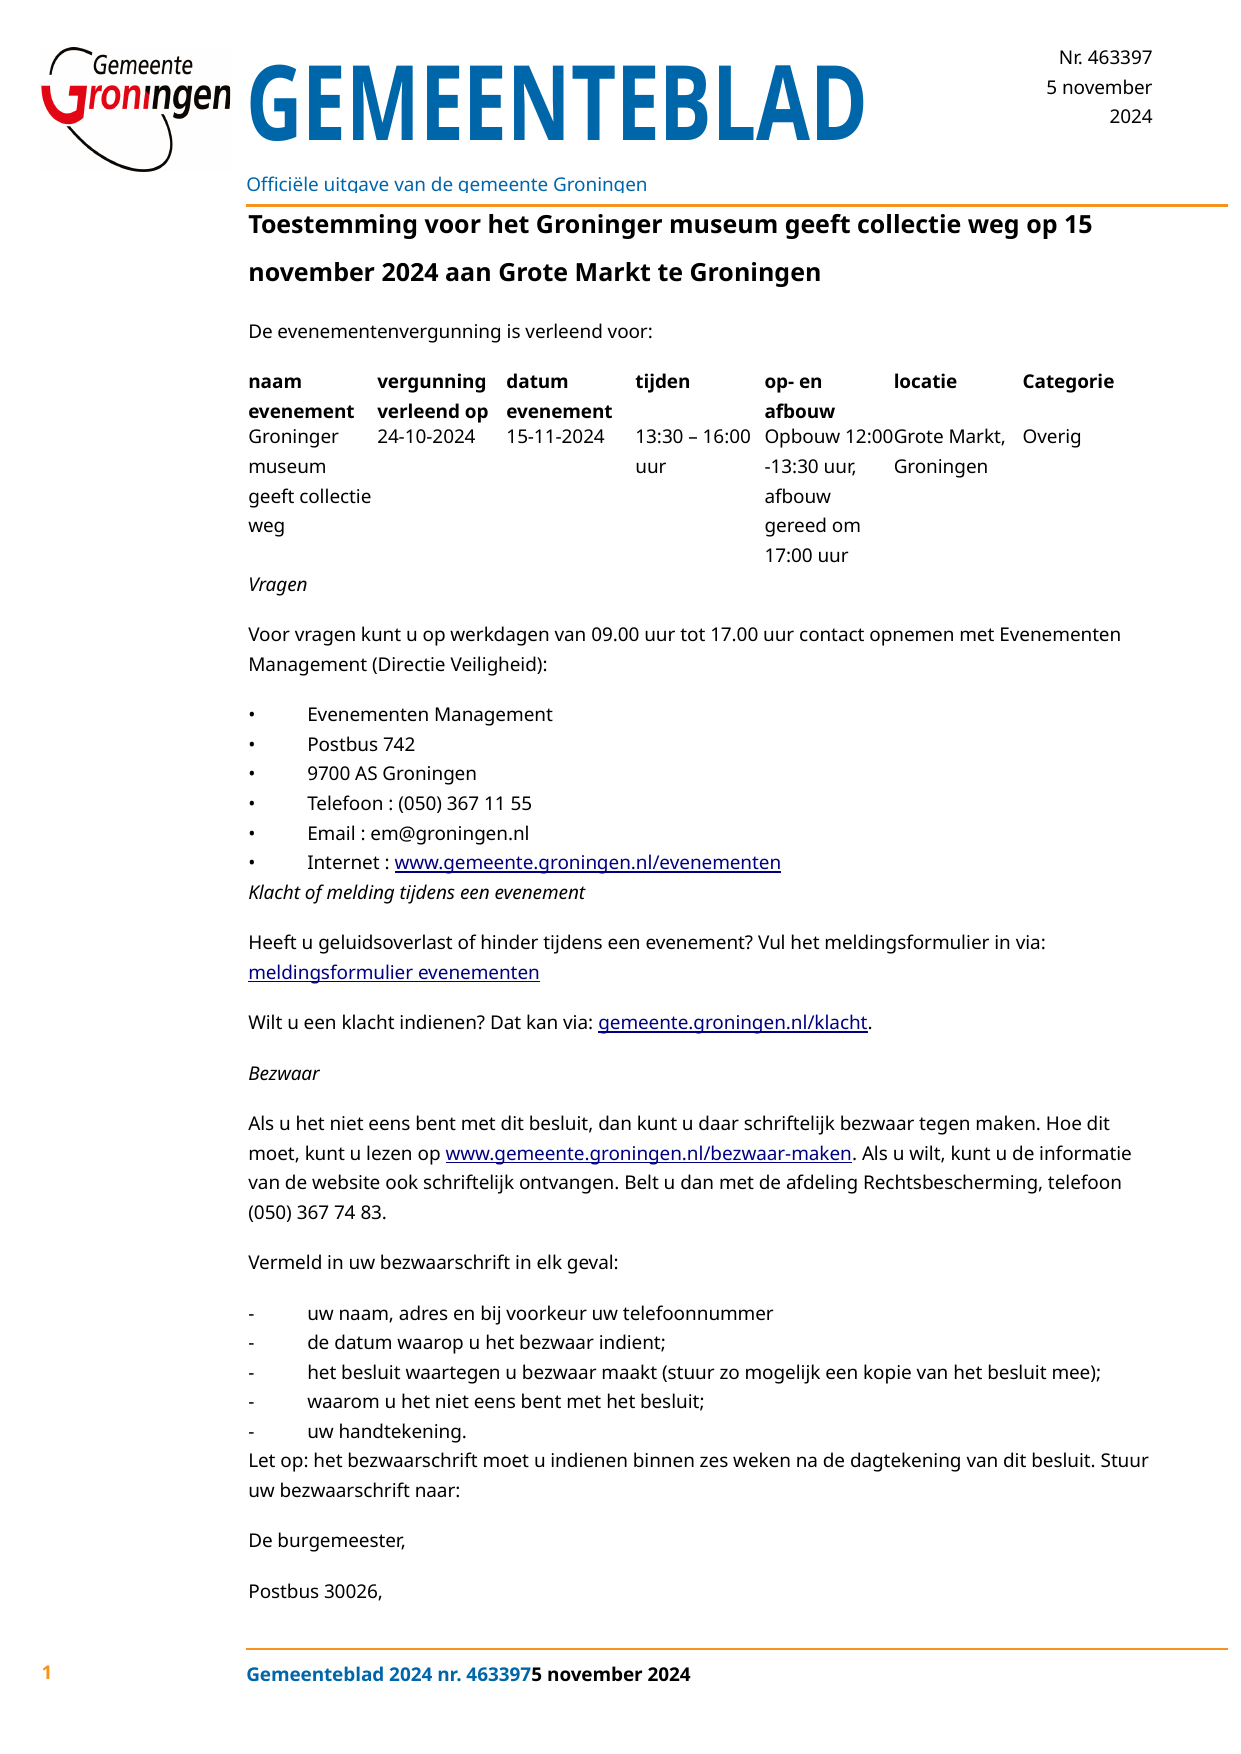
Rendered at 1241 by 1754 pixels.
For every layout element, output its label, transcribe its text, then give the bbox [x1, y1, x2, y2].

text Bezwaar [248, 1060, 1152, 1086]
list Telefoon : (050) 367 11 55 [248, 790, 1152, 816]
table_header locatie [894, 369, 1022, 424]
table_header naam evenement [248, 369, 377, 424]
list uw handtekening. [248, 1418, 1152, 1444]
table_header Categorie [1023, 369, 1152, 424]
table_header vergunning verleend op [377, 369, 506, 424]
text Als u het niet eens bent met dit besluit, dan kunt u daar schriftelijk bezwaar tegen maken. Hoe dit moet, kunt u lezen op www.gemeente.groningen.nl/bezwaar-maken. Als u wilt, kunt u de informatie van de website ook schriftelijk ontvangen. Belt u dan met de afdeling Rechtsbescherming, telefoon (050) 367 74 83. [248, 1110, 1152, 1225]
table_header op- en afbouw [764, 369, 893, 424]
list Internet : www.gemeente.groningen.nl/evenementen [248, 849, 1152, 875]
list Email : em@groningen.nl [248, 820, 1152, 846]
table_header datum evenement [506, 369, 635, 424]
text Heeft u geluidsoverlast of hinder tijdens een evenement? Vul het meldingsformulier in via: meldingsformulier evenementen [248, 929, 1152, 985]
list waarom u het niet eens bent met het besluit; [248, 1388, 1152, 1414]
text Voor vragen kunt u op werkdagen van 09.00 uur tot 17.00 uur contact opnemen met Evenementen Management (Directie Veiligheid): [248, 621, 1152, 677]
table_cell 15-11-2024 [506, 424, 635, 568]
text Klacht of melding tijdens een evenement [248, 879, 1152, 905]
table_cell 13:30 – 16:00 uur [635, 424, 764, 568]
list 9700 AS Groningen [248, 761, 1152, 786]
list Evenementen Management [248, 701, 1152, 727]
picture [41, 47, 231, 172]
text Postbus 30026, [248, 1578, 1152, 1604]
table_cell Overig [1023, 424, 1152, 568]
text Wilt u een klacht indienen? Dat kan via: gemeente.groningen.nl/klacht. [248, 1009, 1152, 1035]
table_header tijden [635, 369, 764, 424]
list de datum waarop u het bezwaar indient; [248, 1329, 1152, 1355]
text Let op: het bezwaarschrift moet u indienen binnen zes weken na de dagtekening van dit besluit. Stuur uw bezwaarschrift naar: [248, 1448, 1152, 1503]
text De evenementenvergunning is verleend voor: [248, 318, 1152, 344]
table_cell Grote Markt, Groningen [894, 424, 1022, 568]
text Vragen [248, 571, 1152, 597]
list het besluit waartegen u bezwaar maakt (stuur zo mogelijk een kopie van het besluit mee); [248, 1359, 1152, 1385]
text Vermeld in uw bezwaarschrift in elk geval: [248, 1249, 1152, 1275]
text De burgemeester, [248, 1528, 1152, 1553]
table_cell 24-10-2024 [377, 424, 506, 568]
list Postbus 742 [248, 731, 1152, 757]
list uw naam, adres en bij voorkeur uw telefoonnummer [248, 1300, 1152, 1326]
text Toestemming voor het Groninger museum geeft collectie weg op 15 november 2024 aan Grote Markt te Groningen [248, 207, 1152, 288]
table_cell Groninger museum geeft collectie weg [248, 424, 377, 568]
table_cell Opbouw 12:00 -13:30 uur, afbouw gereed om 17:00 uur [764, 424, 893, 568]
